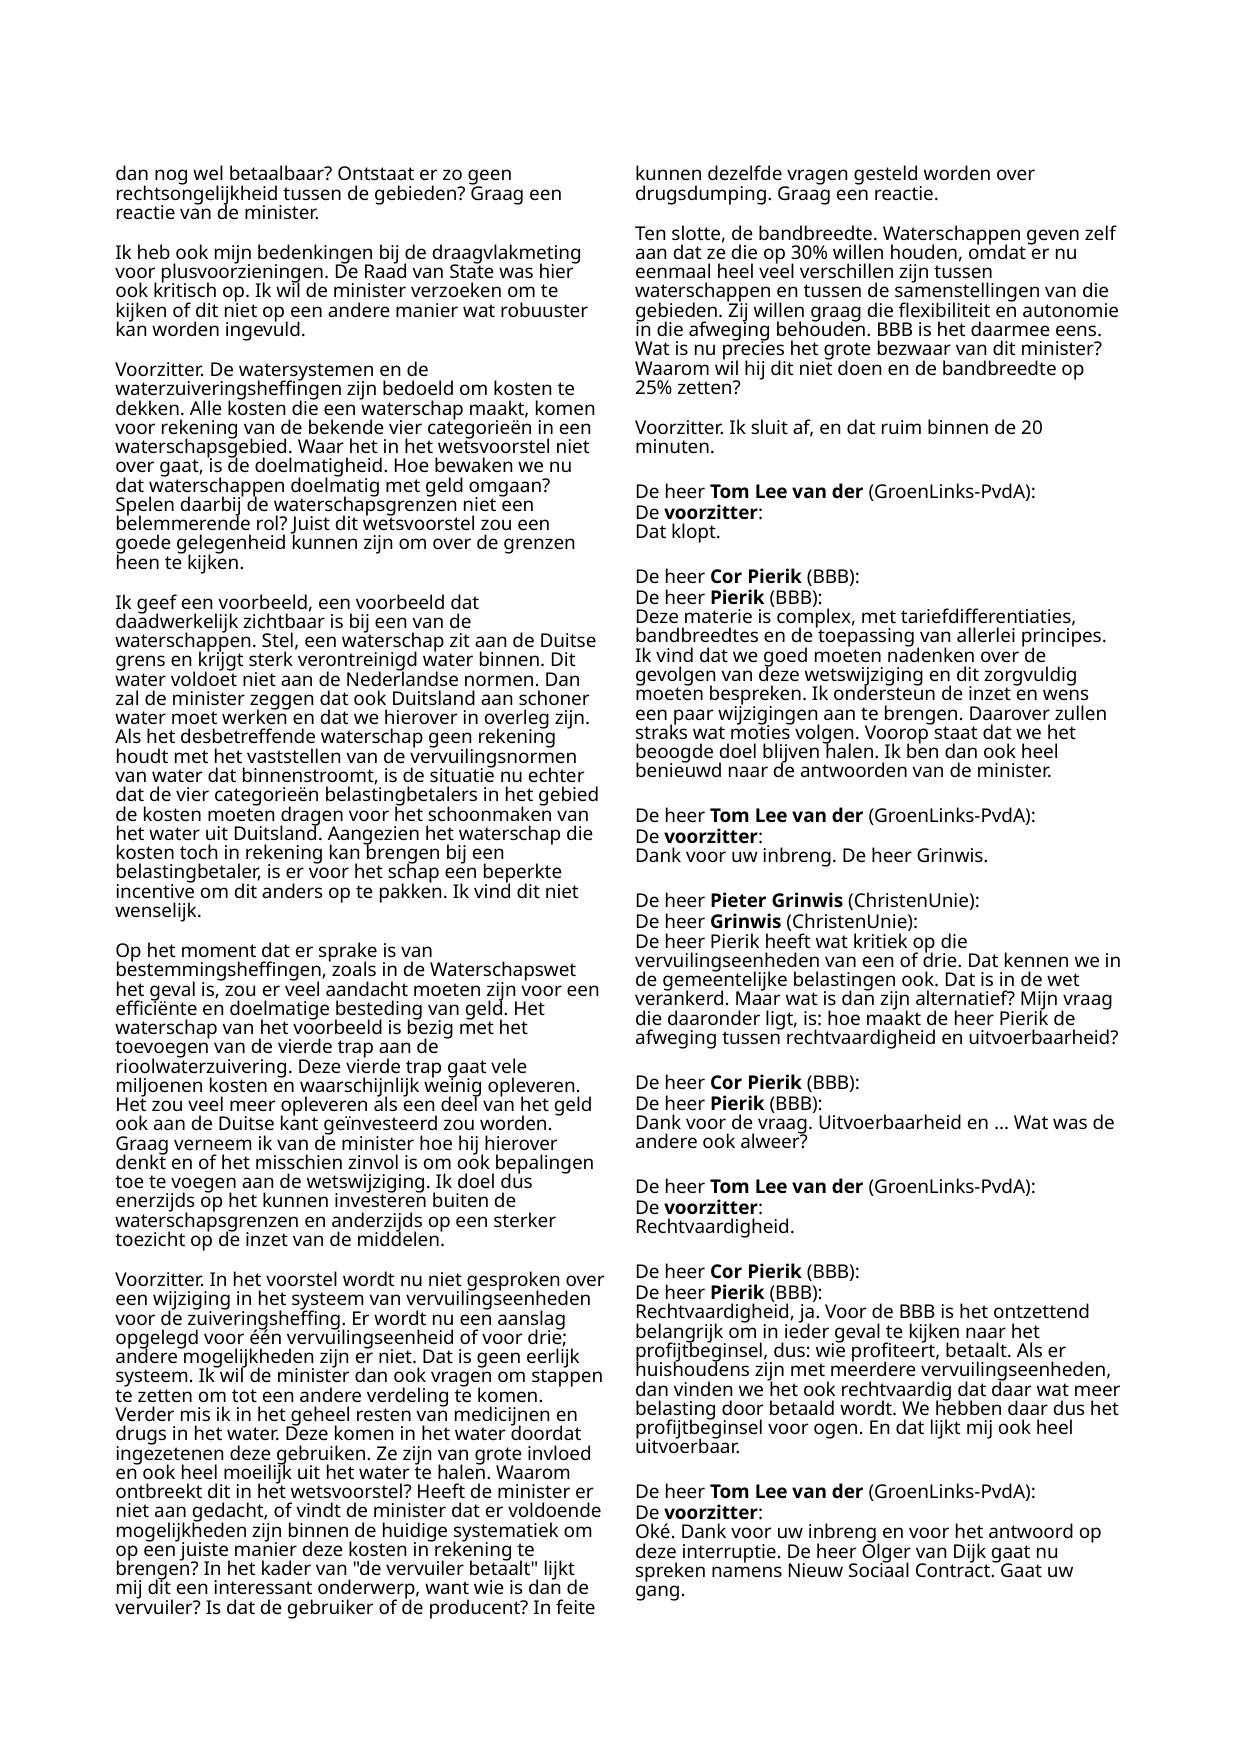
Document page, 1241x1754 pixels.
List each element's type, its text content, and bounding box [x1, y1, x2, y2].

text Dank voor uw inbreng. De heer Grinwis. [635, 847, 1125, 867]
text De heer Pierik (BBB): [635, 1095, 1125, 1114]
text De heer Tom Lee van der (GroenLinks-PvdA): [635, 478, 1125, 504]
text De voorzitter: [635, 1504, 1125, 1523]
text De heer Cor Pierik (BBB): [635, 563, 1125, 589]
text De heer Tom Lee van der (GroenLinks-PvdA): [635, 1478, 1125, 1504]
text Voorzitter. In het voorstel wordt nu niet gesproken over een wijziging in het systeem van vervuilingseenheden voor de zuiveringsheffing. Er wordt nu een aanslag opgelegd voor één vervuilingseenheid of voor drie; andere mogelijkheden zijn er niet. Dat is geen eerlijk systeem. Ik wil de minister dan ook vragen om stappen te zetten om tot een andere verdeling te komen. Verder mis ik in het geheel resten van medicijnen en drugs in het water. Deze komen in het water doordat ingezetenen deze gebruiken. Ze zijn van grote invloed en ook heel moeilijk uit het water te halen. Waarom ontbreekt dit in het wetsvoorstel? Heeft de minister er niet aan gedacht, of vindt de minister dat er voldoende mogelijkheden zijn binnen de huidige systematiek om op een juiste manier deze kosten in rekening te brengen? In het kader van "de vervuiler betaalt" lijkt mij dit een interessant onderwerp, want wie is dan de vervuiler? Is dat de gebruiker of de producent? In feite [115, 1271, 605, 1618]
text Rechtvaardigheid, ja. Voor de BBB is het ontzettend belangrijk om in ieder geval te kijken naar het profijtbeginsel, dus: wie profiteert, betaalt. Als er huishoudens zijn met meerdere vervuilingseenheden, dan vinden we het ook rechtvaardig dat daar wat meer belasting door betaald wordt. We hebben daar dus het profijtbeginsel voor ogen. En dat lijkt mij ook heel uitvoerbaar. [635, 1303, 1125, 1458]
text De heer Pierik heeft wat kritiek op die vervuilingseenheden van een of drie. Dat kennen we in de gemeentelijke belastingen ook. Dat is in de wet verankerd. Maar wat is dan zijn alternatief? Mijn vraag die daaronder ligt, is: hoe maakt de heer Pierik de afweging tussen rechtvaardigheid en uitvoerbaarheid? [635, 933, 1125, 1048]
text Voorzitter. De watersystemen en de waterzuiveringsheffingen zijn bedoeld om kosten te dekken. Alle kosten die een waterschap maakt, komen voor rekening van de bekende vier categorieën in een waterschapsgebied. Waar het in het wetsvoorstel niet over gaat, is de doelmatigheid. Hoe bewaken we nu dat waterschappen doelmatig met geld omgaan? Spelen daarbij de waterschapsgrenzen niet een belemmerende rol? Juist dit wetsvoorstel zou een goede gelegenheid kunnen zijn om over de grenzen heen te kijken. [115, 361, 605, 573]
text Rechtvaardigheid. [635, 1218, 1125, 1238]
text De heer Grinwis (ChristenUnie): [635, 913, 1125, 933]
text De heer Pierik (BBB): [635, 1284, 1125, 1303]
text De voorzitter: [635, 1199, 1125, 1218]
text De voorzitter: [635, 828, 1125, 847]
text Deze materie is complex, met tariefdifferentiaties, bandbreedtes en de toepassing van allerlei principes. Ik vind dat we goed moeten nadenken over de gevolgen van deze wetswijziging en dit zorgvuldig moeten bespreken. Ik ondersteun de inzet en wens een paar wijzigingen aan te brengen. Daarover zullen straks wat moties volgen. Voorop staat dat we het beoogde doel blijven halen. Ik ben dan ook heel benieuwd naar de antwoorden van de minister. [635, 608, 1125, 782]
text De heer Cor Pierik (BBB): [635, 1069, 1125, 1095]
text De heer Pierik (BBB): [635, 589, 1125, 608]
text De heer Pieter Grinwis (ChristenUnie): [635, 888, 1125, 913]
text Voorzitter. Ik sluit af, en dat ruim binnen de 20 minuten. [635, 419, 1125, 457]
text Dat klopt. [635, 523, 1125, 542]
text Op het moment dat er sprake is van bestemmingsheffingen, zoals in de Waterschapswet het geval is, zou er veel aandacht moeten zijn voor een efficiënte en doelmatige besteding van geld. Het waterschap van het voorbeeld is bezig met het toevoegen van de vierde trap aan de rioolwaterzuivering. Deze vierde trap gaat vele miljoenen kosten en waarschijnlijk weinig opleveren. Het zou veel meer opleveren als een deel van het geld ook aan de Duitse kant geïnvesteerd zou worden. Graag verneem ik van de minister hoe hij hierover denkt en of het misschien zinvol is om ook bepalingen toe te voegen aan de wetswijziging. Ik doel dus enerzijds op het kunnen investeren buiten de waterschapsgrenzen en anderzijds op een sterker toezicht op de inzet van de middelen. [115, 942, 605, 1250]
text Ten slotte, de bandbreedte. Waterschappen geven zelf aan dat ze die op 30% willen houden, omdat er nu eenmaal heel veel verschillen zijn tussen waterschappen en tussen de samenstellingen van die gebieden. Zij willen graag die flexibiliteit en autonomie in die afweging behouden. BBB is het daarmee eens. Wat is nu precies het grote bezwaar van dit minister? Waarom wil hij dit niet doen en de bandbreedte op 25% zetten? [635, 224, 1125, 398]
text De heer Tom Lee van der (GroenLinks-PvdA): [635, 802, 1125, 828]
text Ik heb ook mijn bedenkingen bij de draagvlakmeting voor plusvoorzieningen. De Raad van State was hier ook kritisch op. Ik wil de minister verzoeken om te kijken of dit niet op een andere manier wat robuuster kan worden ingevuld. [115, 244, 605, 340]
text De voorzitter: [635, 504, 1125, 523]
text kunnen dezelfde vragen gesteld worden over drugsdumping. Graag een reactie. [635, 165, 1125, 204]
text Dank voor de vraag. Uitvoerbaarheid en … Wat was de andere ook alweer? [635, 1114, 1125, 1153]
text De heer Tom Lee van der (GroenLinks-PvdA): [635, 1173, 1125, 1199]
text De heer Cor Pierik (BBB): [635, 1258, 1125, 1284]
text Oké. Dank voor uw inbreng en voor het antwoord op deze interruptie. De heer Olger van Dijk gaat nu spreken namens Nieuw Sociaal Contract. Gaat uw gang. [635, 1523, 1125, 1601]
text dan nog wel betaalbaar? Ontstaat er zo geen rechtsongelijkheid tussen de gebieden? Graag een reactie van de minister. [115, 165, 605, 223]
text Ik geef een voorbeeld, een voorbeeld dat daadwerkelijk zichtbaar is bij een van de waterschappen. Stel, een waterschap zit aan de Duitse grens en krijgt sterk verontreinigd water binnen. Dit water voldoet niet aan de Nederlandse normen. Dan zal de minister zeggen dat ook Duitsland aan schoner water moet werken en dat we hierover in overleg zijn. Als het desbetreffende waterschap geen rekening houdt met het vaststellen van de vervuilingsnormen van water dat binnenstroomt, is de situatie nu echter dat de vier categorieën belastingbetalers in het gebied de kosten moeten dragen voor het schoonmaken van het water uit Duitsland. Aangezien het waterschap die kosten toch in rekening kan brengen bij een belastingbetaler, is er voor het schap een beperkte incentive om dit anders op te pakken. Ik vind dit niet wenselijk. [115, 594, 605, 921]
